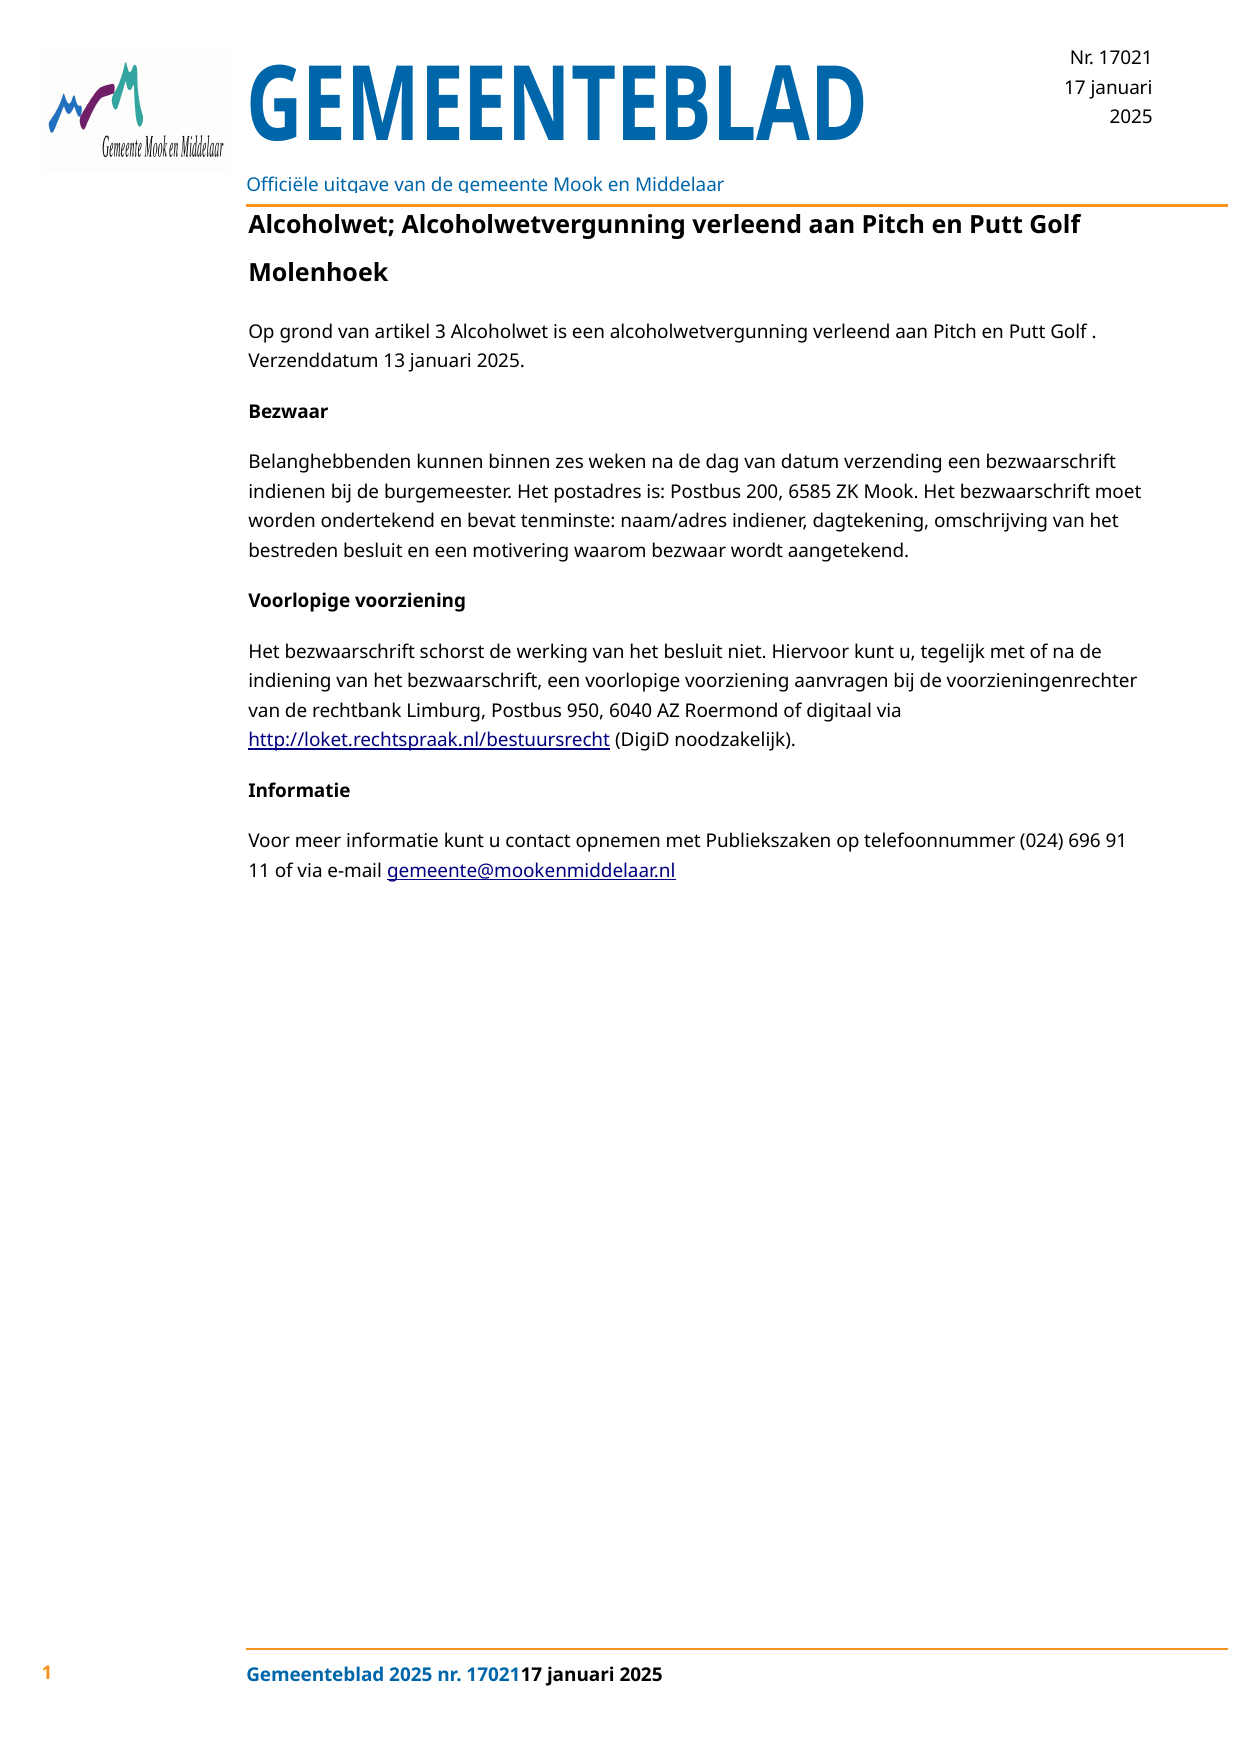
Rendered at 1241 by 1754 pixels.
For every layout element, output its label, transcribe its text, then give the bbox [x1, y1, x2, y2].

text Op grond van artikel 3 Alcoholwet is een alcoholwetvergunning verleend aan Pitch en Putt Golf . Verzenddatum 13 januari 2025. [248, 318, 1152, 373]
text Voorlopige voorziening [248, 587, 1152, 613]
text Belanghebbenden kunnen binnen zes weken na de dag van datum verzending een bezwaarschrift indienen bij de burgemeester. Het postadres is: Postbus 200, 6585 ZK Mook. Het bezwaarschrift moet worden ondertekend en bevat tenminste: naam/adres indiener, dagtekening, omschrijving van het bestreden besluit en een motivering waarom bezwaar wordt aangetekend. [248, 448, 1152, 563]
text Voor meer informatie kunt u contact opnemen met Publiekszaken op telefoonnummer (024) 696 91 11 of via e-mail gemeente@mookenmiddelaar.nl [248, 827, 1152, 883]
picture [41, 47, 231, 172]
text Informatie [248, 777, 1152, 803]
text Bezwaar [248, 398, 1152, 424]
text Alcoholwet; Alcoholwetvergunning verleend aan Pitch en Putt Golf Molenhoek [248, 207, 1152, 288]
text Het bezwaarschrift schorst de werking van het besluit niet. Hiervoor kunt u, tegelijk met of na de indiening van het bezwaarschrift, een voorlopige voorziening aanvragen bij de voorzieningenrechter van de rechtbank Limburg, Postbus 950, 6040 AZ Roermond of digitaal via http://loket.rechtspraak.nl/bestuursrecht (DigiD noodzakelijk). [248, 638, 1152, 752]
